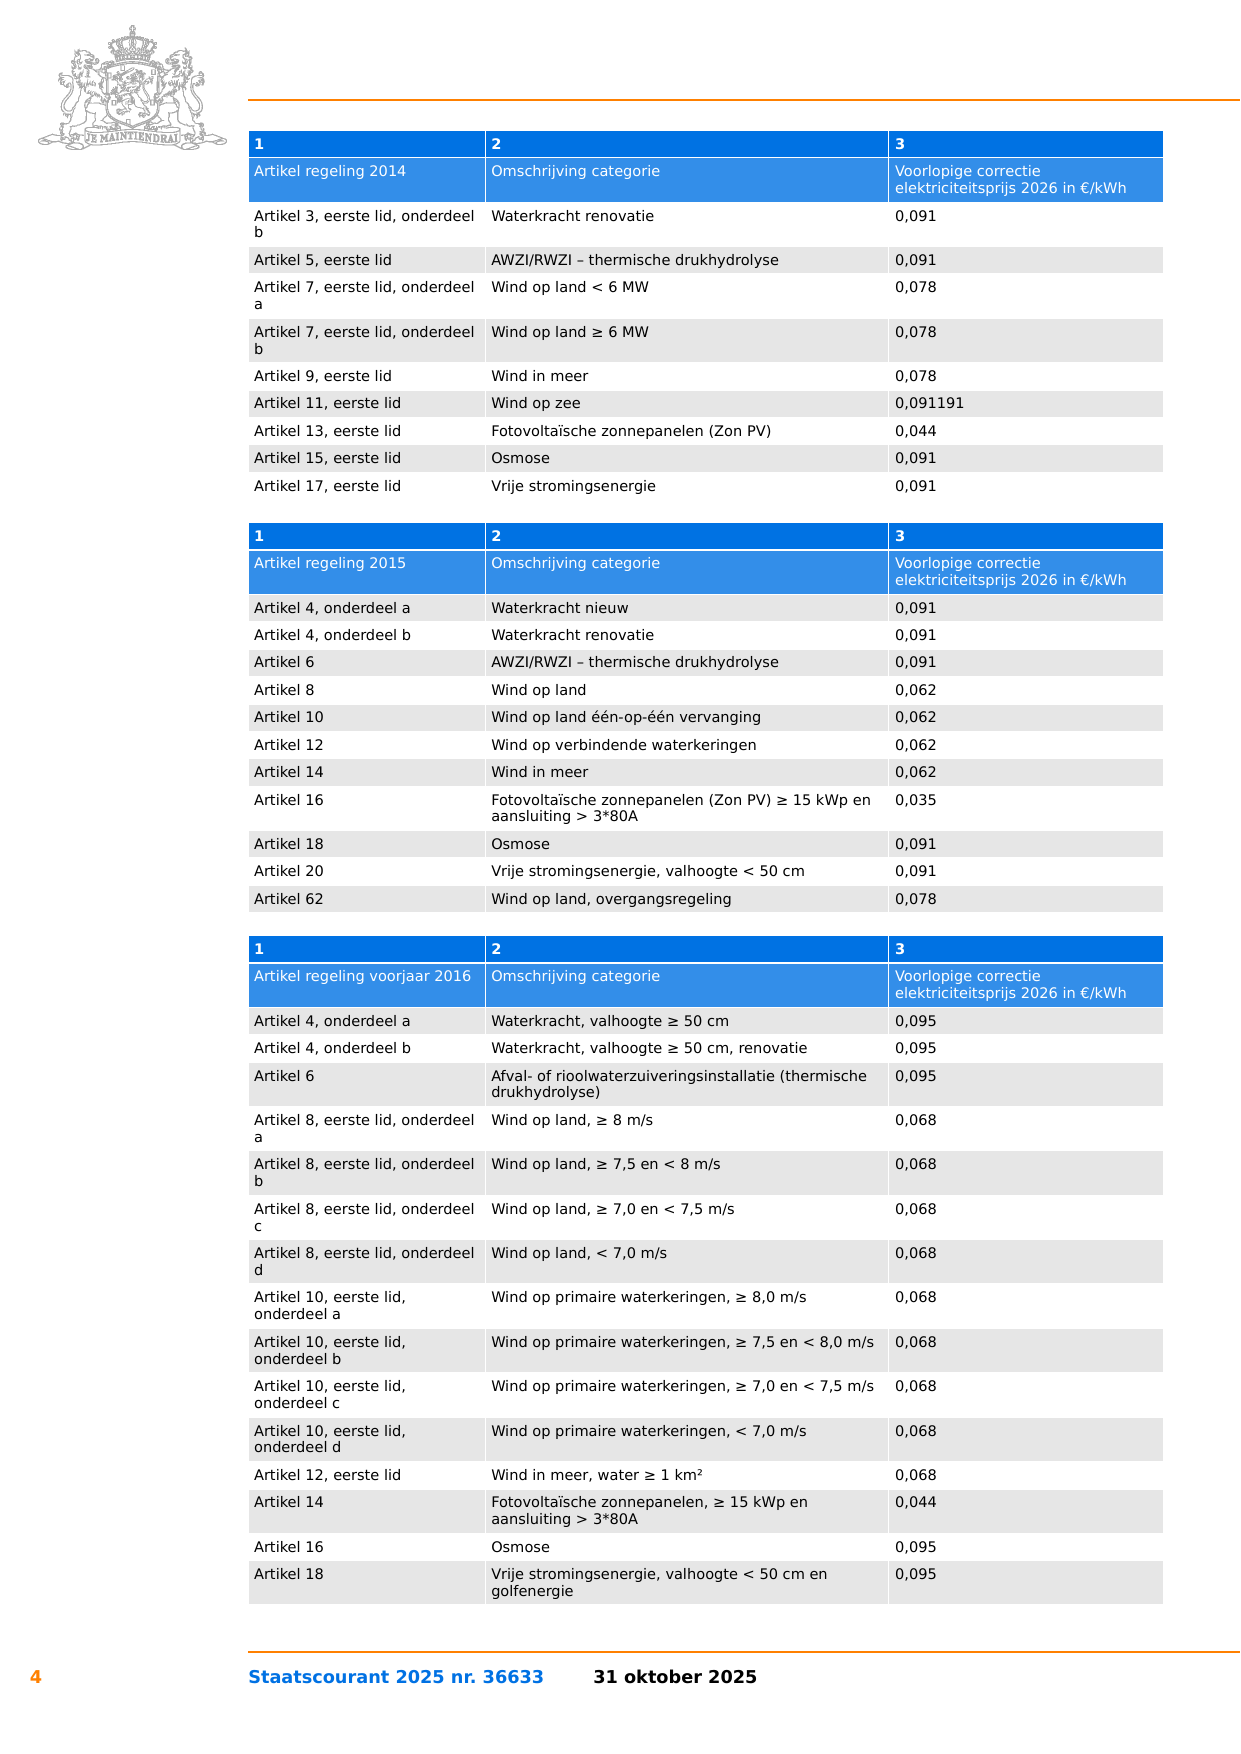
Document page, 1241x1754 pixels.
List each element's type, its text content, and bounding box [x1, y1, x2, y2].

table_cell Artikel 13, eerste lid [249, 418, 485, 444]
table_cell Wind op land, overgangsregeling [486, 886, 888, 912]
table_cell Artikel 16 [249, 787, 485, 830]
table_cell Omschrijving categorie [486, 551, 888, 594]
table_cell 0,095 [889, 1561, 1163, 1604]
table_cell 0,078 [889, 275, 1163, 318]
table_cell Artikel 5, eerste lid [249, 247, 485, 273]
table_cell Artikel 8, eerste lid, onderdeel c [249, 1196, 485, 1239]
table_cell Vrije stromingsenergie, valhoogte < 50 cm [486, 859, 888, 885]
table_cell 0,095 [889, 1035, 1163, 1062]
table_cell 0,091 [889, 203, 1163, 246]
table_cell Artikel 14 [249, 1490, 485, 1533]
table_cell Wind op primaire waterkeringen, ≥ 7,0 en < 7,5 m/s [486, 1373, 888, 1417]
table_header 2 [486, 523, 888, 549]
table_cell 0,068 [889, 1418, 1163, 1461]
table_cell 0,078 [889, 886, 1163, 912]
table_header 2 [486, 936, 888, 962]
table_cell Omschrijving categorie [486, 158, 888, 202]
table_cell 0,091 [889, 859, 1163, 885]
table_cell Waterkracht, valhoogte ≥ 50 cm, renovatie [486, 1035, 888, 1062]
table_cell Osmose [486, 831, 888, 857]
table_cell 0,068 [889, 1462, 1163, 1488]
table_header 1 [249, 131, 485, 157]
table_cell Artikel 16 [249, 1534, 485, 1560]
table_cell 0,095 [889, 1008, 1163, 1034]
table_cell 0,091 [889, 831, 1163, 857]
table_cell Wind in meer [486, 759, 888, 786]
table_cell 0,068 [889, 1329, 1163, 1372]
table_cell 0,078 [889, 363, 1163, 389]
table_cell Artikel regeling 2014 [249, 158, 485, 202]
table_cell 0,062 [889, 705, 1163, 731]
table_cell 0,091 [889, 247, 1163, 273]
table_cell Waterkracht renovatie [486, 622, 888, 649]
table_cell Artikel 18 [249, 831, 485, 857]
table_cell 0,068 [889, 1285, 1163, 1328]
table_cell Wind op primaire waterkeringen, < 7,0 m/s [486, 1418, 888, 1461]
table_cell Osmose [486, 445, 888, 472]
table_cell Artikel 8, eerste lid, onderdeel b [249, 1151, 485, 1195]
table_cell 0,091191 [889, 391, 1163, 417]
table_cell Artikel 18 [249, 1561, 485, 1604]
table_cell Voorlopige correctie elektriciteitsprijs 2026 in €/kWh [889, 551, 1163, 594]
table_cell Artikel 14 [249, 759, 485, 786]
table_cell Wind op land ≥ 6 MW [486, 319, 888, 362]
table_cell Wind op land < 6 MW [486, 275, 888, 318]
table_cell 0,062 [889, 677, 1163, 703]
table_cell Artikel 10, eerste lid, onderdeel d [249, 1418, 485, 1461]
table_cell Artikel 62 [249, 886, 485, 912]
table_cell 0,091 [889, 622, 1163, 649]
table_cell Wind op land, ≥ 8 m/s [486, 1107, 888, 1150]
table_cell Wind in meer [486, 363, 888, 389]
table_cell Artikel 8, eerste lid, onderdeel a [249, 1107, 485, 1150]
table_header 1 [249, 936, 485, 962]
table_cell Afval- of rioolwaterzuiveringsinstallatie (thermische drukhydrolyse) [486, 1063, 888, 1106]
table_cell AWZI/RWZI – thermische drukhydrolyse [486, 247, 888, 273]
table_cell Artikel 7, eerste lid, onderdeel a [249, 275, 485, 318]
table_cell Vrije stromingsenergie [486, 473, 888, 499]
table_cell 0,091 [889, 445, 1163, 472]
table_cell Wind op primaire waterkeringen, ≥ 8,0 m/s [486, 1285, 888, 1328]
table_cell AWZI/RWZI – thermische drukhydrolyse [486, 650, 888, 676]
table_cell Fotovoltaïsche zonnepanelen (Zon PV) [486, 418, 888, 444]
table_cell Vrije stromingsenergie, valhoogte < 50 cm en golfenergie [486, 1561, 888, 1604]
table_cell Wind op land één-op-één vervanging [486, 705, 888, 731]
table_cell Omschrijving categorie [486, 964, 888, 1007]
table_cell Waterkracht nieuw [486, 595, 888, 621]
table_cell Artikel 10, eerste lid, onderdeel a [249, 1285, 485, 1328]
table_cell Wind op land, < 7,0 m/s [486, 1240, 888, 1283]
table_header 3 [889, 523, 1163, 549]
table_header 3 [889, 936, 1163, 962]
table_cell Artikel 7, eerste lid, onderdeel b [249, 319, 485, 362]
table_cell Wind op zee [486, 391, 888, 417]
table_cell Artikel regeling 2015 [249, 551, 485, 594]
table_cell 0,091 [889, 650, 1163, 676]
table_cell Artikel 10 [249, 705, 485, 731]
table_cell Wind in meer, water ≥ 1 km² [486, 1462, 888, 1488]
table_cell Artikel 4, onderdeel a [249, 1008, 485, 1034]
table_cell 0,068 [889, 1151, 1163, 1195]
table_cell Artikel regeling voorjaar 2016 [249, 964, 485, 1007]
table_cell Artikel 11, eerste lid [249, 391, 485, 417]
table_cell Artikel 9, eerste lid [249, 363, 485, 389]
table_cell Wind op land, ≥ 7,5 en < 8 m/s [486, 1151, 888, 1195]
table_cell Wind op verbindende waterkeringen [486, 732, 888, 758]
table_cell Voorlopige correctie elektriciteitsprijs 2026 in €/kWh [889, 964, 1163, 1007]
table_cell Wind op primaire waterkeringen, ≥ 7,5 en < 8,0 m/s [486, 1329, 888, 1372]
table_cell Waterkracht renovatie [486, 203, 888, 246]
table_cell Osmose [486, 1534, 888, 1560]
table_cell Artikel 10, eerste lid, onderdeel b [249, 1329, 485, 1372]
table_cell 0,068 [889, 1196, 1163, 1239]
table_cell 0,068 [889, 1107, 1163, 1150]
table_cell 0,091 [889, 595, 1163, 621]
table_cell Artikel 8, eerste lid, onderdeel d [249, 1240, 485, 1283]
table_cell 0,095 [889, 1534, 1163, 1560]
table_cell 0,078 [889, 319, 1163, 362]
table_cell 0,044 [889, 418, 1163, 444]
table_cell 0,062 [889, 759, 1163, 786]
table_cell Artikel 12, eerste lid [249, 1462, 485, 1488]
table_cell Artikel 6 [249, 650, 485, 676]
table_cell Artikel 4, onderdeel b [249, 622, 485, 649]
table_cell 0,095 [889, 1063, 1163, 1106]
picture [38, 25, 227, 150]
table_header 2 [486, 131, 888, 157]
table_cell Artikel 3, eerste lid, onderdeel b [249, 203, 485, 246]
table_cell 0,062 [889, 732, 1163, 758]
table_cell Fotovoltaïsche zonnepanelen, ≥ 15 kWp en aansluiting > 3*80A [486, 1490, 888, 1533]
table_cell Artikel 20 [249, 859, 485, 885]
table_cell Artikel 6 [249, 1063, 485, 1106]
table_cell Artikel 4, onderdeel a [249, 595, 485, 621]
table_cell Artikel 17, eerste lid [249, 473, 485, 499]
table_cell Fotovoltaïsche zonnepanelen (Zon PV) ≥ 15 kWp en aansluiting > 3*80A [486, 787, 888, 830]
table_cell Waterkracht, valhoogte ≥ 50 cm [486, 1008, 888, 1034]
table_cell 0,035 [889, 787, 1163, 830]
table_cell 0,068 [889, 1373, 1163, 1417]
table_cell Voorlopige correctie elektriciteitsprijs 2026 in €/kWh [889, 158, 1163, 202]
table_cell Artikel 8 [249, 677, 485, 703]
table_cell 0,068 [889, 1240, 1163, 1283]
table_header 1 [249, 523, 485, 549]
table_cell Wind op land [486, 677, 888, 703]
table_header 3 [889, 131, 1163, 157]
table_cell Artikel 10, eerste lid, onderdeel c [249, 1373, 485, 1417]
table_cell Artikel 15, eerste lid [249, 445, 485, 472]
table_cell Artikel 12 [249, 732, 485, 758]
table_cell 0,091 [889, 473, 1163, 499]
table_cell Wind op land, ≥ 7,0 en < 7,5 m/s [486, 1196, 888, 1239]
table_cell 0,044 [889, 1490, 1163, 1533]
table_cell Artikel 4, onderdeel b [249, 1035, 485, 1062]
